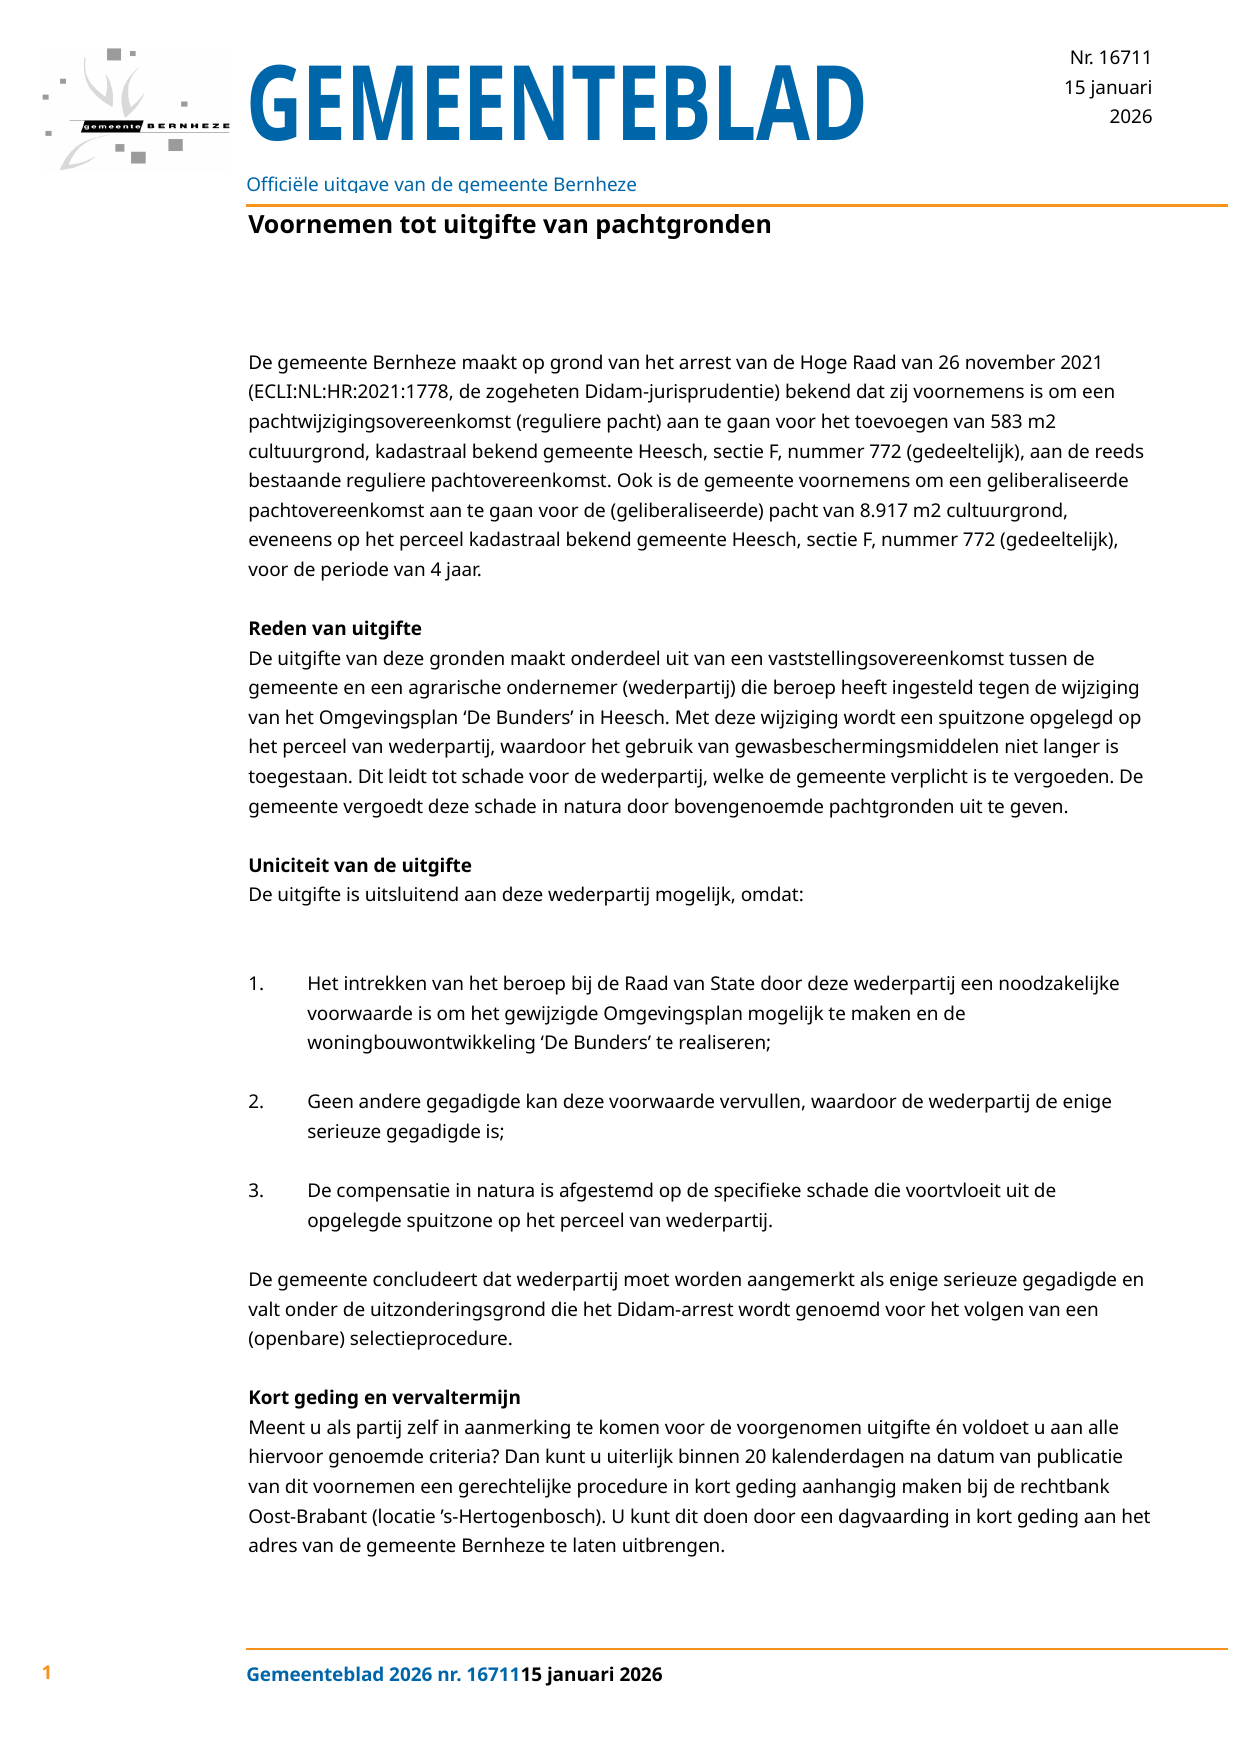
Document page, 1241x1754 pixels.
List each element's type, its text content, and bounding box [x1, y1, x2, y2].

picture [41, 47, 231, 172]
text Uniciteit van de uitgifte [248, 852, 1152, 878]
text De gemeente concludeert dat wederpartij moet worden aangemerkt als enige serieuze gegadigde en valt onder de uitzonderingsgrond die het Didam-arrest wordt genoemd voor het volgen van een (openbare) selectieprocedure. [248, 1266, 1152, 1351]
text De gemeente Bernheze maakt op grond van het arrest van de Hoge Raad van 26 november 2021 (ECLI:NL:HR:2021:1778, de zogeheten Didam-jurisprudentie) bekend dat zij voornemens is om een pachtwijzigingsovereenkomst (reguliere pacht) aan te gaan voor het toevoegen van 583 m2 cultuurgrond, kadastraal bekend gemeente Heesch, sectie F, nummer 772 (gedeeltelijk), aan de reeds bestaande reguliere pachtovereenkomst. Ook is de gemeente voornemens om een geliberaliseerde pachtovereenkomst aan te gaan voor de (geliberaliseerde) pacht van 8.917 m2 cultuurgrond, eveneens op het perceel kadastraal bekend gemeente Heesch, sectie F, nummer 772 (gedeeltelijk), voor de periode van 4 jaar. [248, 349, 1152, 582]
text Reden van uitgifte [248, 615, 1152, 641]
list Het intrekken van het beroep bij de Raad van State door deze wederpartij een noodzakelijke voorwaarde is om het gewijzigde Omgevingsplan mogelijk te maken en de woningbouwontwikkeling ‘De Bunders’ te realiseren; [248, 970, 1152, 1055]
text Kort geding en vervaltermijn [248, 1384, 1152, 1410]
text Voornemen tot uitgifte van pachtgronden [248, 207, 1152, 241]
list Geen andere gegadigde kan deze voorwaarde vervullen, waardoor de wederpartij de enige serieuze gegadigde is; [248, 1089, 1152, 1144]
text Meent u als partij zelf in aanmerking te komen voor de voorgenomen uitgifte én voldoet u aan alle hiervoor genoemde criteria? Dan kunt u uiterlijk binnen 20 kalenderdagen na datum van publicatie van dit voornemen een gerechtelijke procedure in kort geding aanhangig maken bij de rechtbank Oost-Brabant (locatie ’s-Hertogenbosch). U kunt dit doen door een dagvaarding in kort geding aan het adres van de gemeente Bernheze te laten uitbrengen. [248, 1414, 1152, 1558]
text De uitgifte is uitsluitend aan deze wederpartij mogelijk, omdat: [248, 882, 1152, 907]
list De compensatie in natura is afgestemd op de specifieke schade die voortvloeit uit de opgelegde spuitzone op het perceel van wederpartij. [248, 1177, 1152, 1233]
text De uitgifte van deze gronden maakt onderdeel uit van een vaststellingsovereenkomst tussen de gemeente en een agrarische ondernemer (wederpartij) die beroep heeft ingesteld tegen de wijziging van het Omgevingsplan ‘De Bunders’ in Heesch. Met deze wijziging wordt een spuitzone opgelegd op het perceel van wederpartij, waardoor het gebruik van gewasbeschermingsmiddelen niet langer is toegestaan. Dit leidt tot schade voor de wederpartij, welke de gemeente verplicht is te vergoeden. De gemeente vergoedt deze schade in natura door bovengenoemde pachtgronden uit te geven. [248, 645, 1152, 819]
